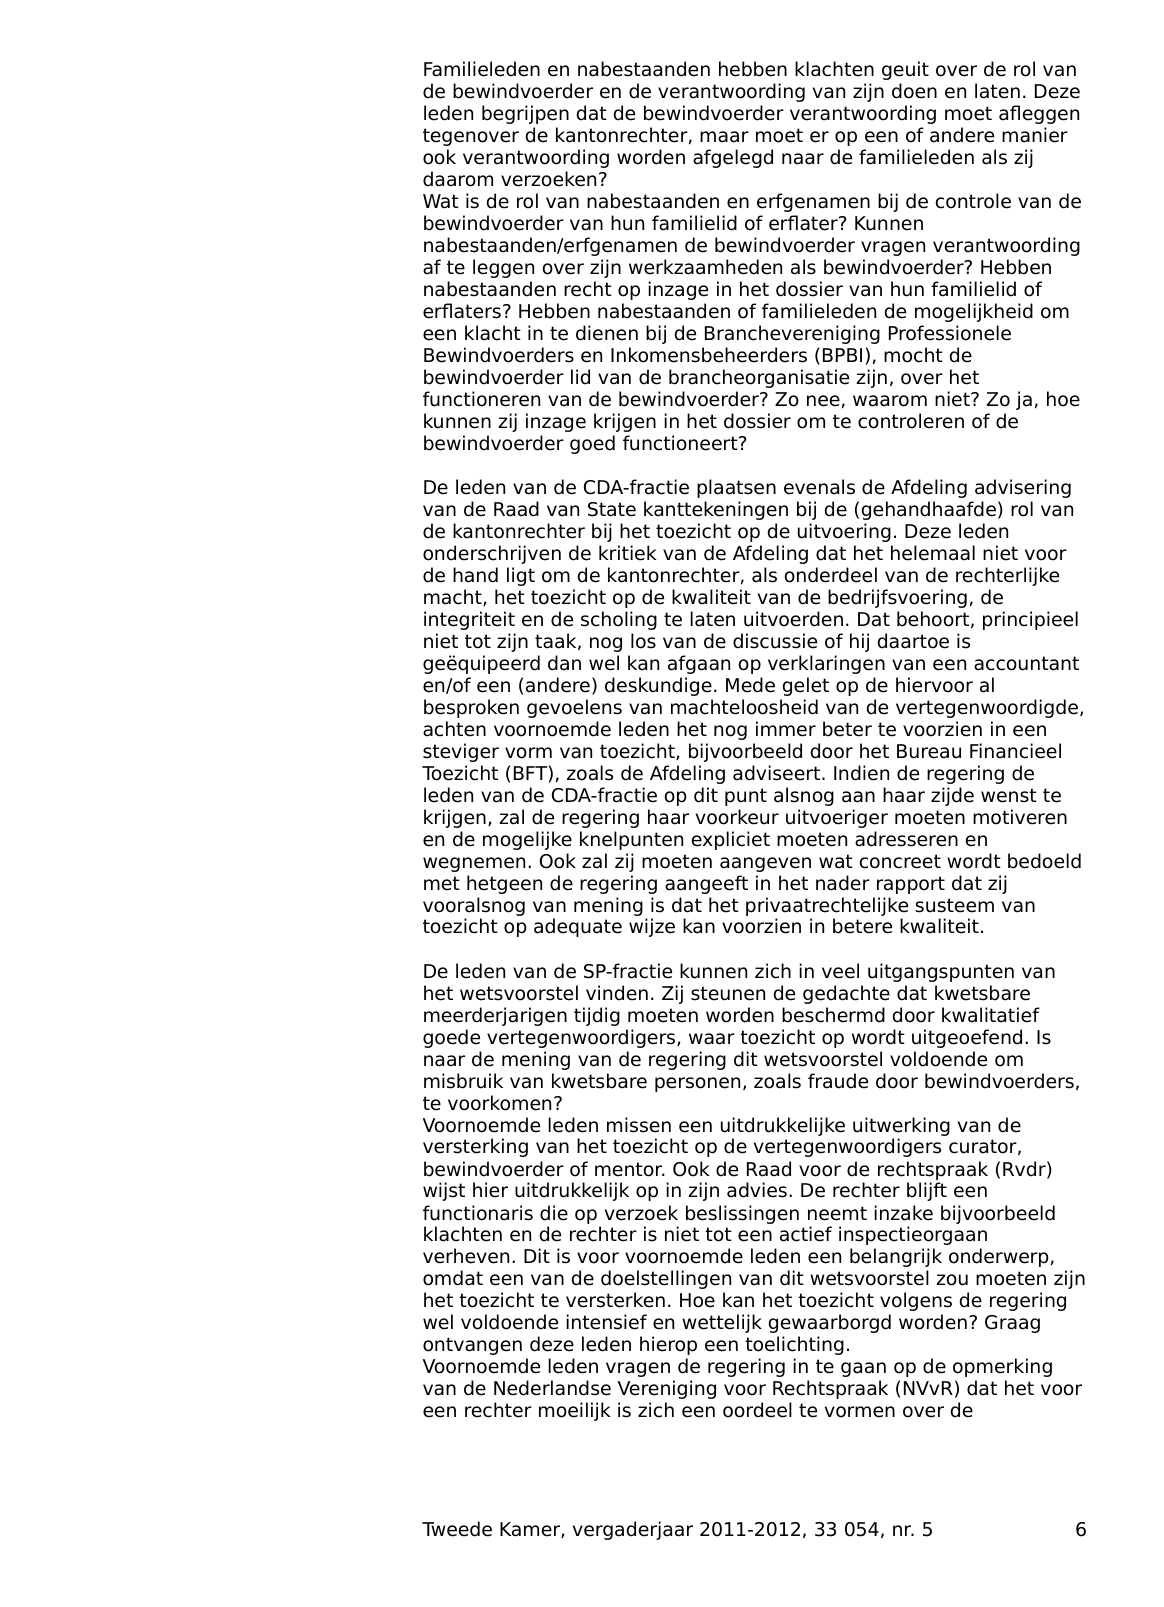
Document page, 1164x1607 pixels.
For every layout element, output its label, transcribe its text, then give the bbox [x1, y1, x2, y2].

text Voornoemde leden vragen de regering in te gaan op de opmerking van de Nederlandse Vereniging voor Rechtspraak (NVvR) dat het voor een rechter moeilijk is zich een oordeel te vormen over de [422, 1356, 1087, 1422]
text De leden van de CDA-fractie plaatsen evenals de Afdeling advisering van de Raad van State kanttekeningen bij de (gehandhaafde) rol van de kantonrechter bij het toezicht op de uitvoering. Deze leden onderschrijven de kritiek van de Afdeling dat het helemaal niet voor de hand ligt om de kantonrechter, als onderdeel van de rechterlijke macht, het toezicht op de kwaliteit van de bedrijfsvoering, de integriteit en de scholing te laten uitvoerden. Dat behoort, principieel niet tot zijn taak, nog los van de discussie of hij daartoe is geëquipeerd dan wel kan afgaan op verklaringen van een accountant en/of een (andere) deskundige. Mede gelet op de hiervoor al besproken gevoelens van machteloosheid van de vertegenwoordigde, achten voornoemde leden het nog immer beter te voorzien in een steviger vorm van toezicht, bijvoorbeeld door het Bureau Financieel Toezicht (BFT), zoals de Afdeling adviseert. Indien de regering de leden van de CDA-fractie op dit punt alsnog aan haar zijde wenst te krijgen, zal de regering haar voorkeur uitvoeriger moeten motiveren en de mogelijke knelpunten expliciet moeten adresseren en wegnemen. Ook zal zij moeten aangeven wat concreet wordt bedoeld met hetgeen de regering aangeeft in het nader rapport dat zij vooralsnog van mening is dat het privaatrechtelijke susteem van toezicht op adequate wijze kan voorzien in betere kwaliteit. [422, 477, 1087, 938]
text Voornoemde leden missen een uitdrukkelijke uitwerking van de versterking van het toezicht op de vertegenwoordigers curator, bewindvoerder of mentor. Ook de Raad voor de rechtspraak (Rvdr) wijst hier uitdrukkelijk op in zijn advies. De rechter blijft een functionaris die op verzoek beslissingen neemt inzake bijvoorbeeld klachten en de rechter is niet tot een actief inspectieorgaan verheven. Dit is voor voornoemde leden een belangrijk onderwerp, omdat een van de doelstellingen van dit wetsvoorstel zou moeten zijn het toezicht te versterken. Hoe kan het toezicht volgens de regering wel voldoende intensief en wettelijk gewaarborgd worden? Graag ontvangen deze leden hierop een toelichting. [422, 1114, 1087, 1356]
text De leden van de SP-fractie kunnen zich in veel uitgangspunten van het wetsvoorstel vinden. Zij steunen de gedachte dat kwetsbare meerderjarigen tijdig moeten worden beschermd door kwalitatief goede vertegenwoordigers, waar toezicht op wordt uitgeoefend. Is naar de mening van de regering dit wetsvoorstel voldoende om misbruik van kwetsbare personen, zoals fraude door bewindvoerders, te voorkomen? [422, 961, 1087, 1114]
text Familieleden en nabestaanden hebben klachten geuit over de rol van de bewindvoerder en de verantwoording van zijn doen en laten. Deze leden begrijpen dat de bewindvoerder verantwoording moet afleggen tegenover de kantonrechter, maar moet er op een of andere manier ook verantwoording worden afgelegd naar de familieleden als zij daarom verzoeken? [422, 59, 1087, 191]
text Wat is de rol van nabestaanden en erfgenamen bij de controle van de bewindvoerder van hun familielid of erflater? Kunnen nabestaanden/erfgenamen de bewindvoerder vragen verantwoording af te leggen over zijn werkzaamheden als bewindvoerder? Hebben nabestaanden recht op inzage in het dossier van hun familielid of erflaters? Hebben nabestaanden of familieleden de mogelijkheid om een klacht in te dienen bij de Branchevereniging Professionele Bewindvoerders en Inkomensbeheerders (BPBI), mocht de bewindvoerder lid van de brancheorganisatie zijn, over het functioneren van de bewindvoerder? Zo nee, waarom niet? Zo ja, hoe kunnen zij inzage krijgen in het dossier om te controleren of de bewindvoerder goed functioneert? [422, 191, 1087, 455]
